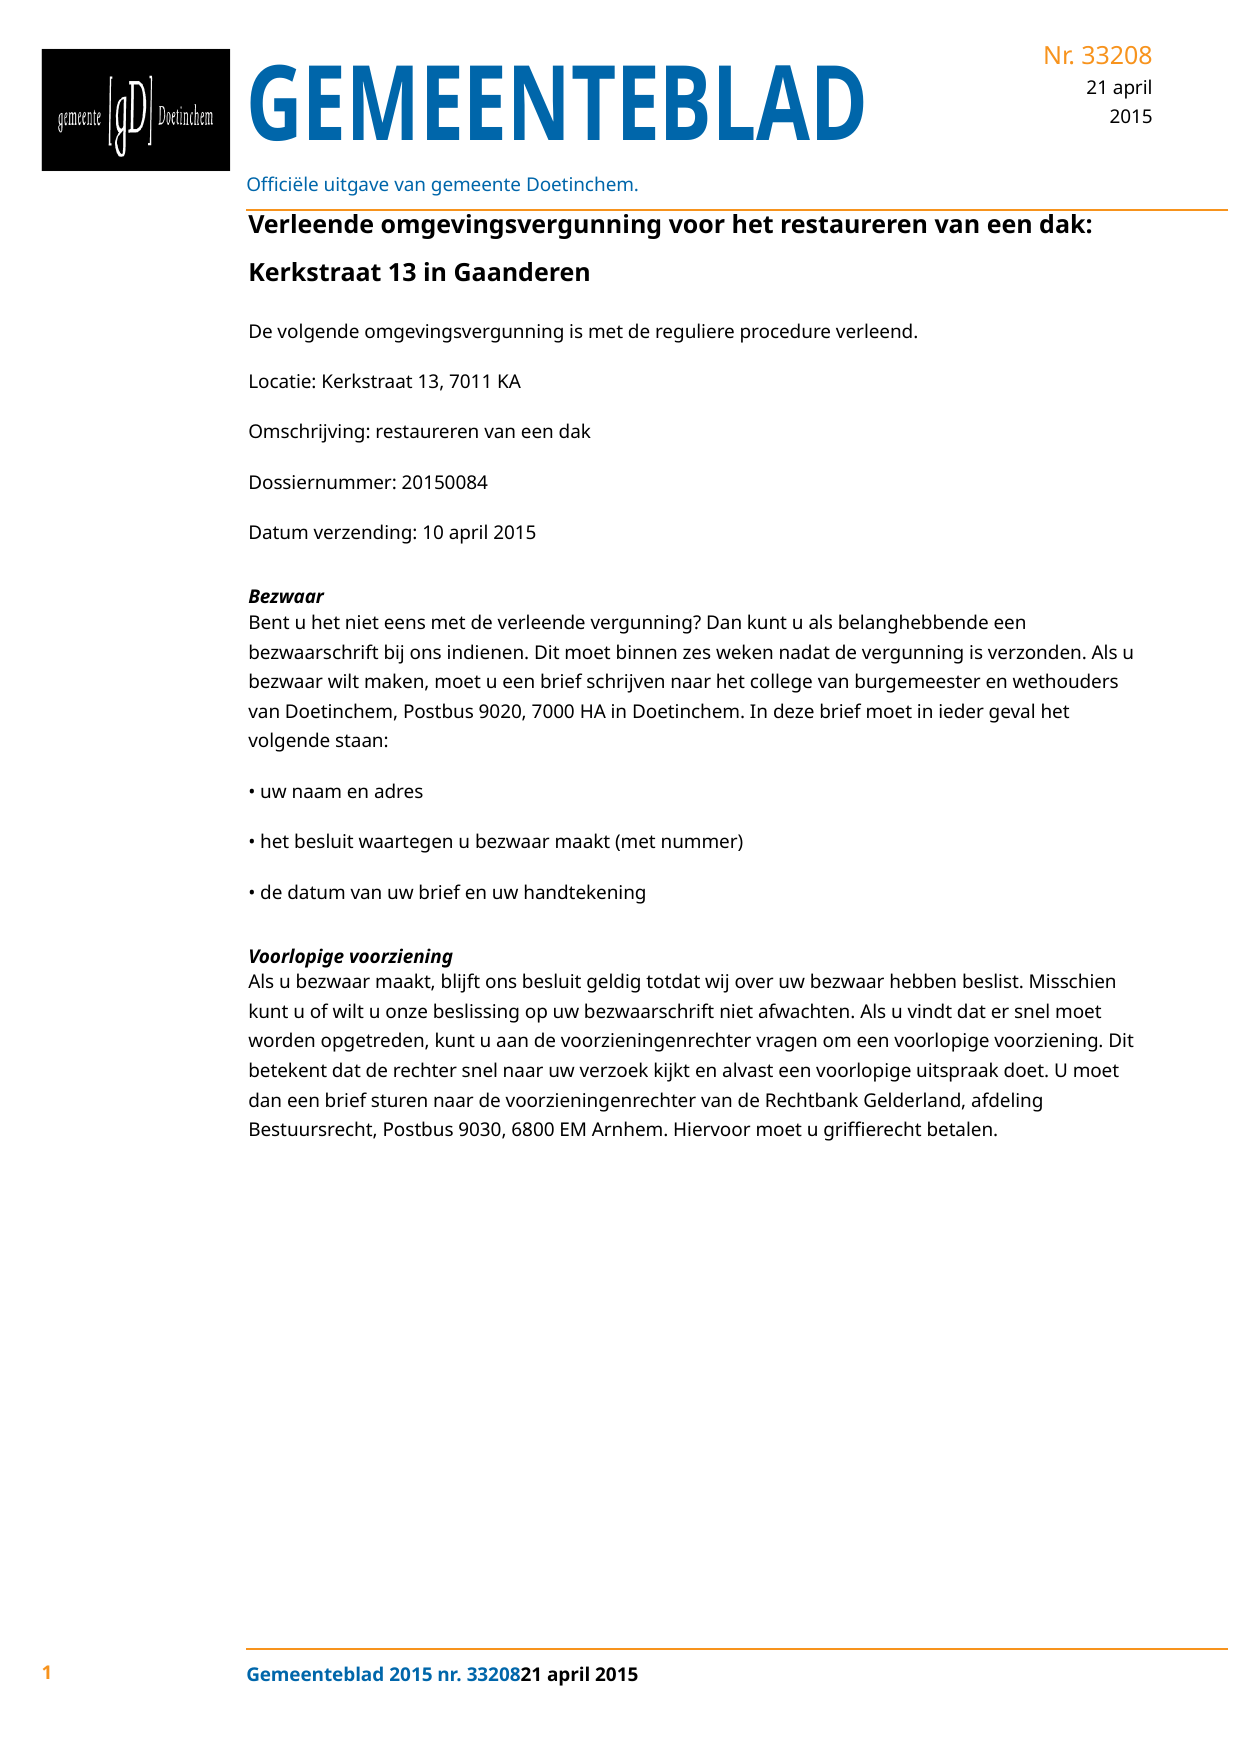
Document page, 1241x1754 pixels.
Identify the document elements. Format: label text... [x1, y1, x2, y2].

text Omschrijving: restaureren van een dak [248, 419, 1152, 444]
text Locatie: Kerkstraat 13, 7011 KA [248, 368, 1152, 394]
text Bezwaar [248, 583, 1152, 609]
text • de datum van uw brief en uw handtekening [248, 879, 1152, 904]
text Bent u het niet eens met de verleende vergunning? Dan kunt u als belanghebbende een bezwaarschrift bij ons indienen. Dit moet binnen zes weken nadat de vergunning is verzonden. Als u bezwaar wilt maken, moet u een brief schrijven naar het college van burgemeester en wethouders van Doetinchem, Postbus 9020, 7000 HA in Doetinchem. In deze brief moet in ieder geval het volgende staan: [248, 609, 1152, 753]
text Voorlopige voorziening [248, 943, 1152, 968]
text • het besluit waartegen u bezwaar maakt (met nummer) [248, 828, 1152, 854]
picture [41, 47, 231, 172]
text • uw naam en adres [248, 778, 1152, 804]
text Datum verzending: 10 april 2015 [248, 519, 1152, 545]
text Verleende omgevingsvergunning voor het restaureren van een dak: Kerkstraat 13 in Gaanderen [248, 211, 1152, 288]
text Dossiernummer: 20150084 [248, 469, 1152, 495]
text De volgende omgevingsvergunning is met de reguliere procedure verleend. [248, 318, 1152, 344]
text Als u bezwaar maakt, blijft ons besluit geldig totdat wij over uw bezwaar hebben beslist. Misschien kunt u of wilt u onze beslissing op uw bezwaarschrift niet afwachten. Als u vindt dat er snel moet worden opgetreden, kunt u aan de voorzieningenrechter vragen om een voorlopige voorziening. Dit betekent dat de rechter snel naar uw verzoek kijkt en alvast een voorlopige uitspraak doet. U moet dan een brief sturen naar de voorzieningenrechter van de Rechtbank Gelderland, afdeling Bestuursrecht, Postbus 9030, 6800 EM Arnhem. Hiervoor moet u griffierecht betalen. [248, 968, 1152, 1142]
